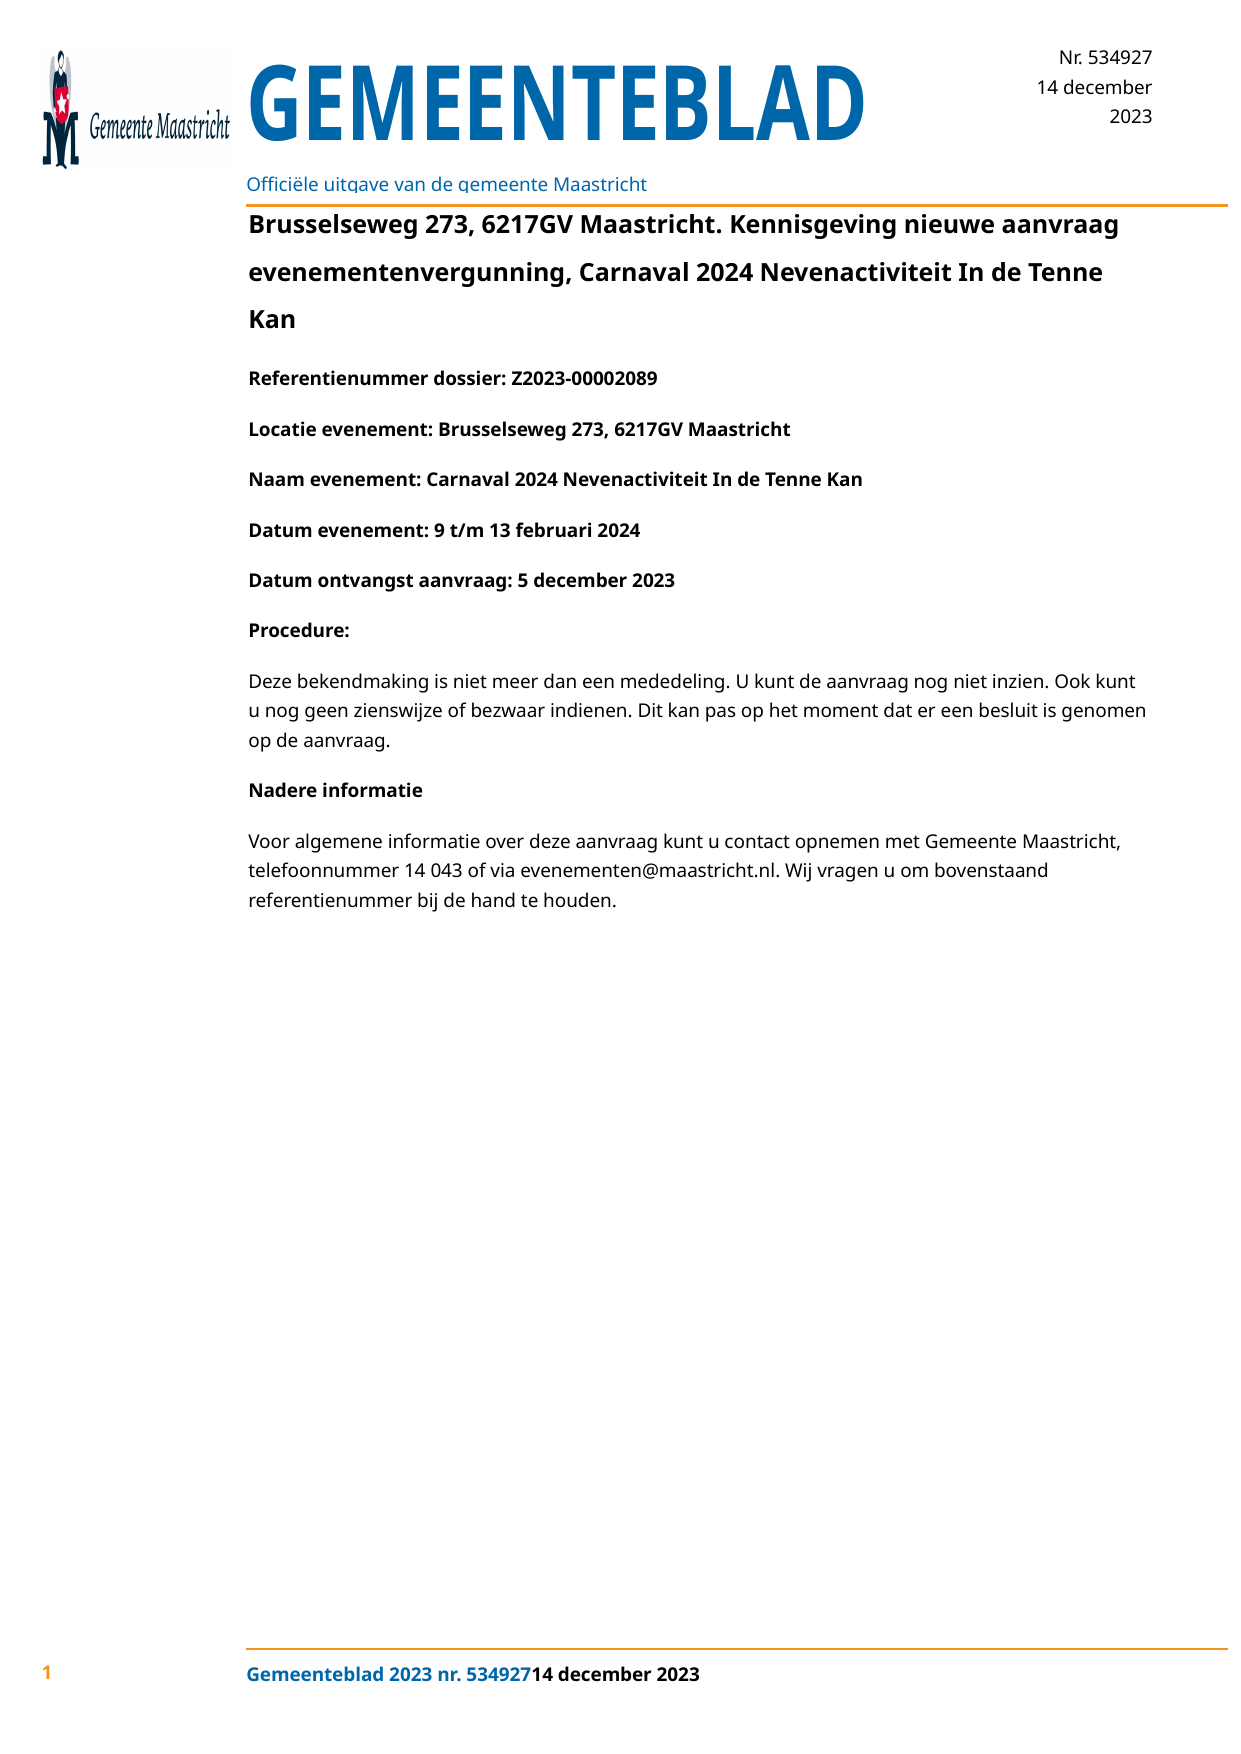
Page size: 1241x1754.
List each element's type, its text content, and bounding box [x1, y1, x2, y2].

text Referentienummer dossier: Z2023-00002089 [248, 366, 1152, 391]
text Datum evenement: 9 t/m 13 februari 2024 [248, 517, 1152, 542]
text Procedure: [248, 618, 1152, 643]
text Nadere informatie [248, 778, 1152, 803]
text Voor algemene informatie over deze aanvraag kunt u contact opnemen met Gemeente Maastricht, telefoonnummer 14 043 of via evenementen@maastricht.nl. Wij vragen u om bovenstaand referentienummer bij de hand te houden. [248, 828, 1152, 913]
text Datum ontvangst aanvraag: 5 december 2023 [248, 567, 1152, 593]
text Brusselseweg 273, 6217GV Maastricht. Kennisgeving nieuwe aanvraag evenementenvergunning, Carnaval 2024 Nevenactiviteit In de Tenne Kan [248, 207, 1152, 336]
text Naam evenement: Carnaval 2024 Nevenactiviteit In de Tenne Kan [248, 466, 1152, 492]
picture [41, 47, 231, 172]
text Locatie evenement: Brusselseweg 273, 6217GV Maastricht [248, 416, 1152, 442]
text Deze bekendmaking is niet meer dan een mededeling. U kunt de aanvraag nog niet inzien. Ook kunt u nog geen zienswijze of bezwaar indienen. Dit kan pas op het moment dat er een besluit is genomen op de aanvraag. [248, 668, 1152, 753]
